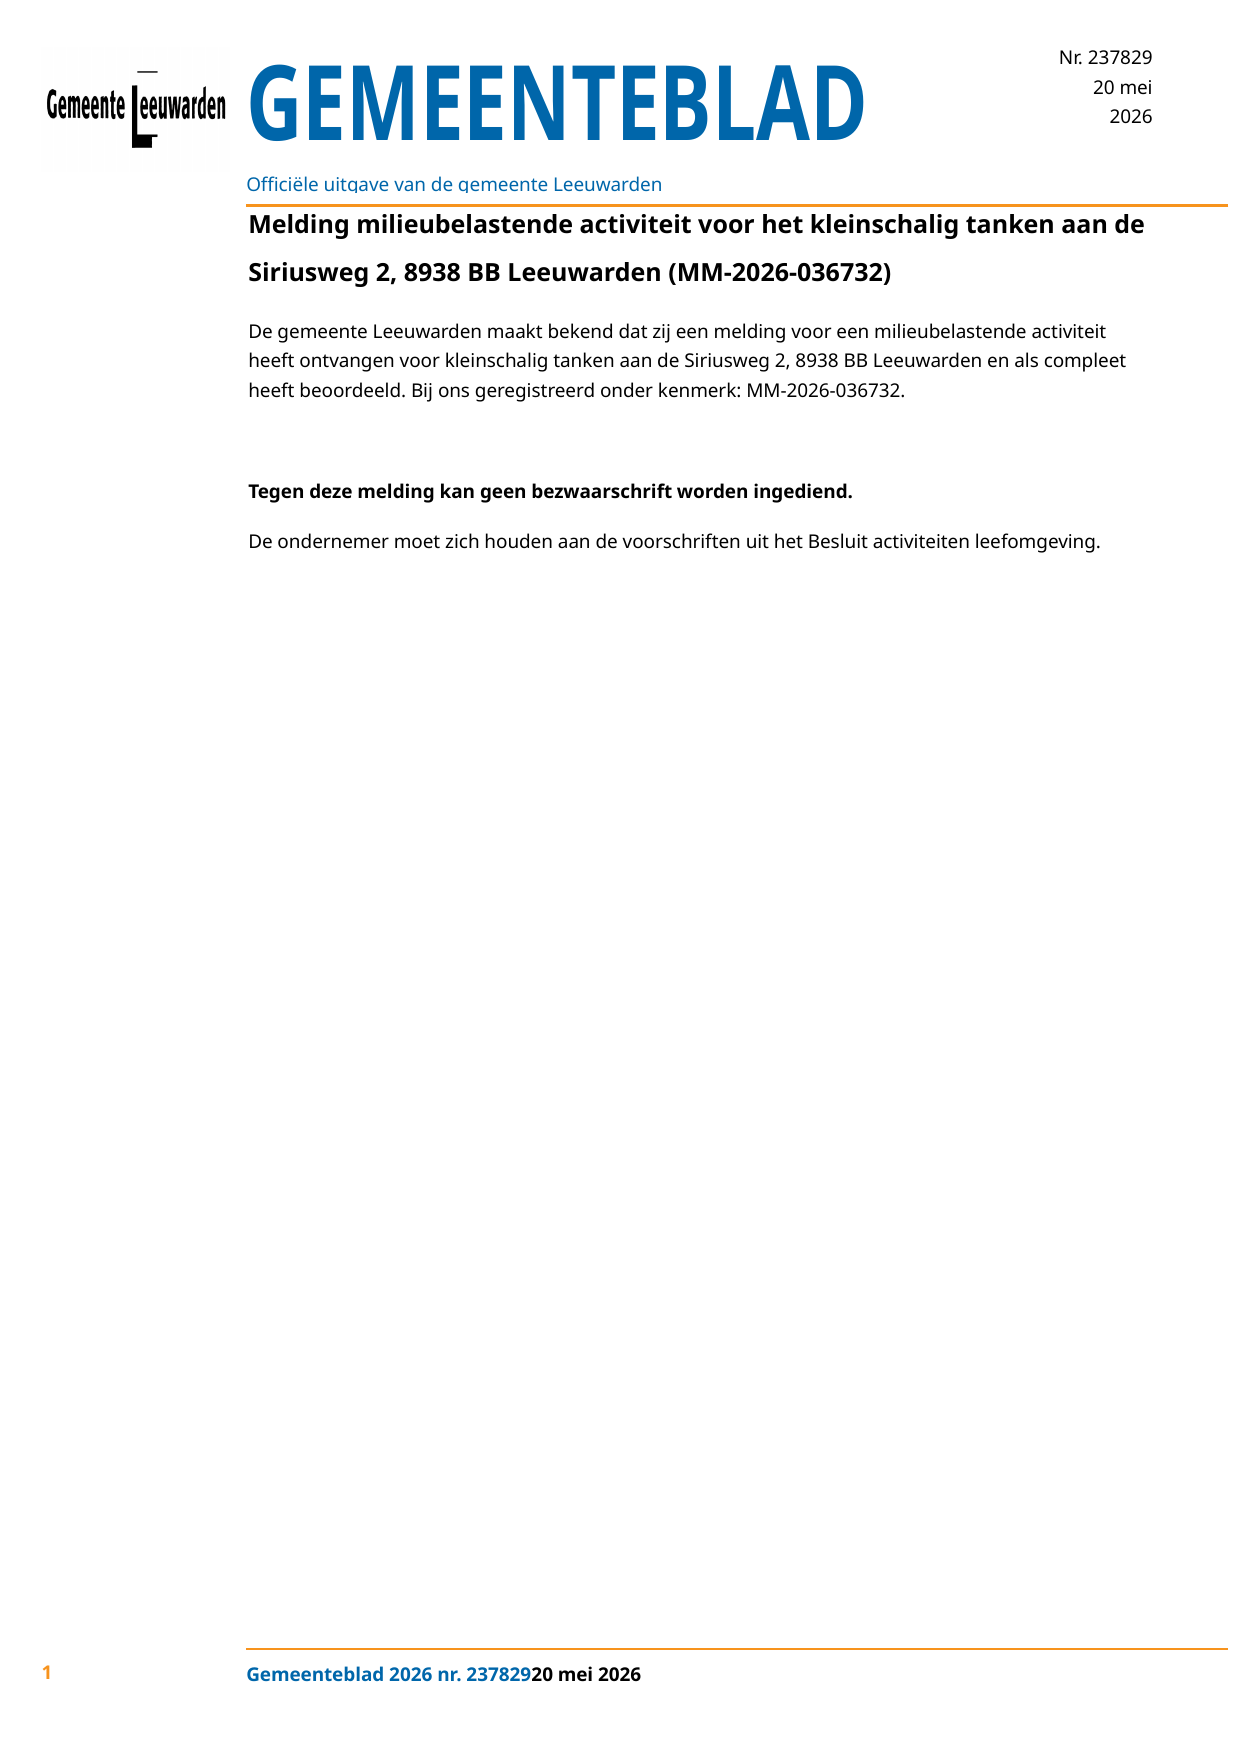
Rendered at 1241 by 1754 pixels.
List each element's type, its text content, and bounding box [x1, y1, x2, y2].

text De ondernemer moet zich houden aan de voorschriften uit het Besluit activiteiten leefomgeving. [248, 528, 1152, 554]
picture [41, 47, 231, 172]
text Tegen deze melding kan geen bezwaarschrift worden ingediend. [248, 478, 1152, 504]
text Melding milieubelastende activiteit voor het kleinschalig tanken aan de Siriusweg 2, 8938 BB Leeuwarden (MM-2026-036732) [248, 207, 1152, 288]
text De gemeente Leeuwarden maakt bekend dat zij een melding voor een milieubelastende activiteit heeft ontvangen voor kleinschalig tanken aan de Siriusweg 2, 8938 BB Leeuwarden en als compleet heeft beoordeeld. Bij ons geregistreerd onder kenmerk: MM-2026-036732. [248, 318, 1152, 403]
